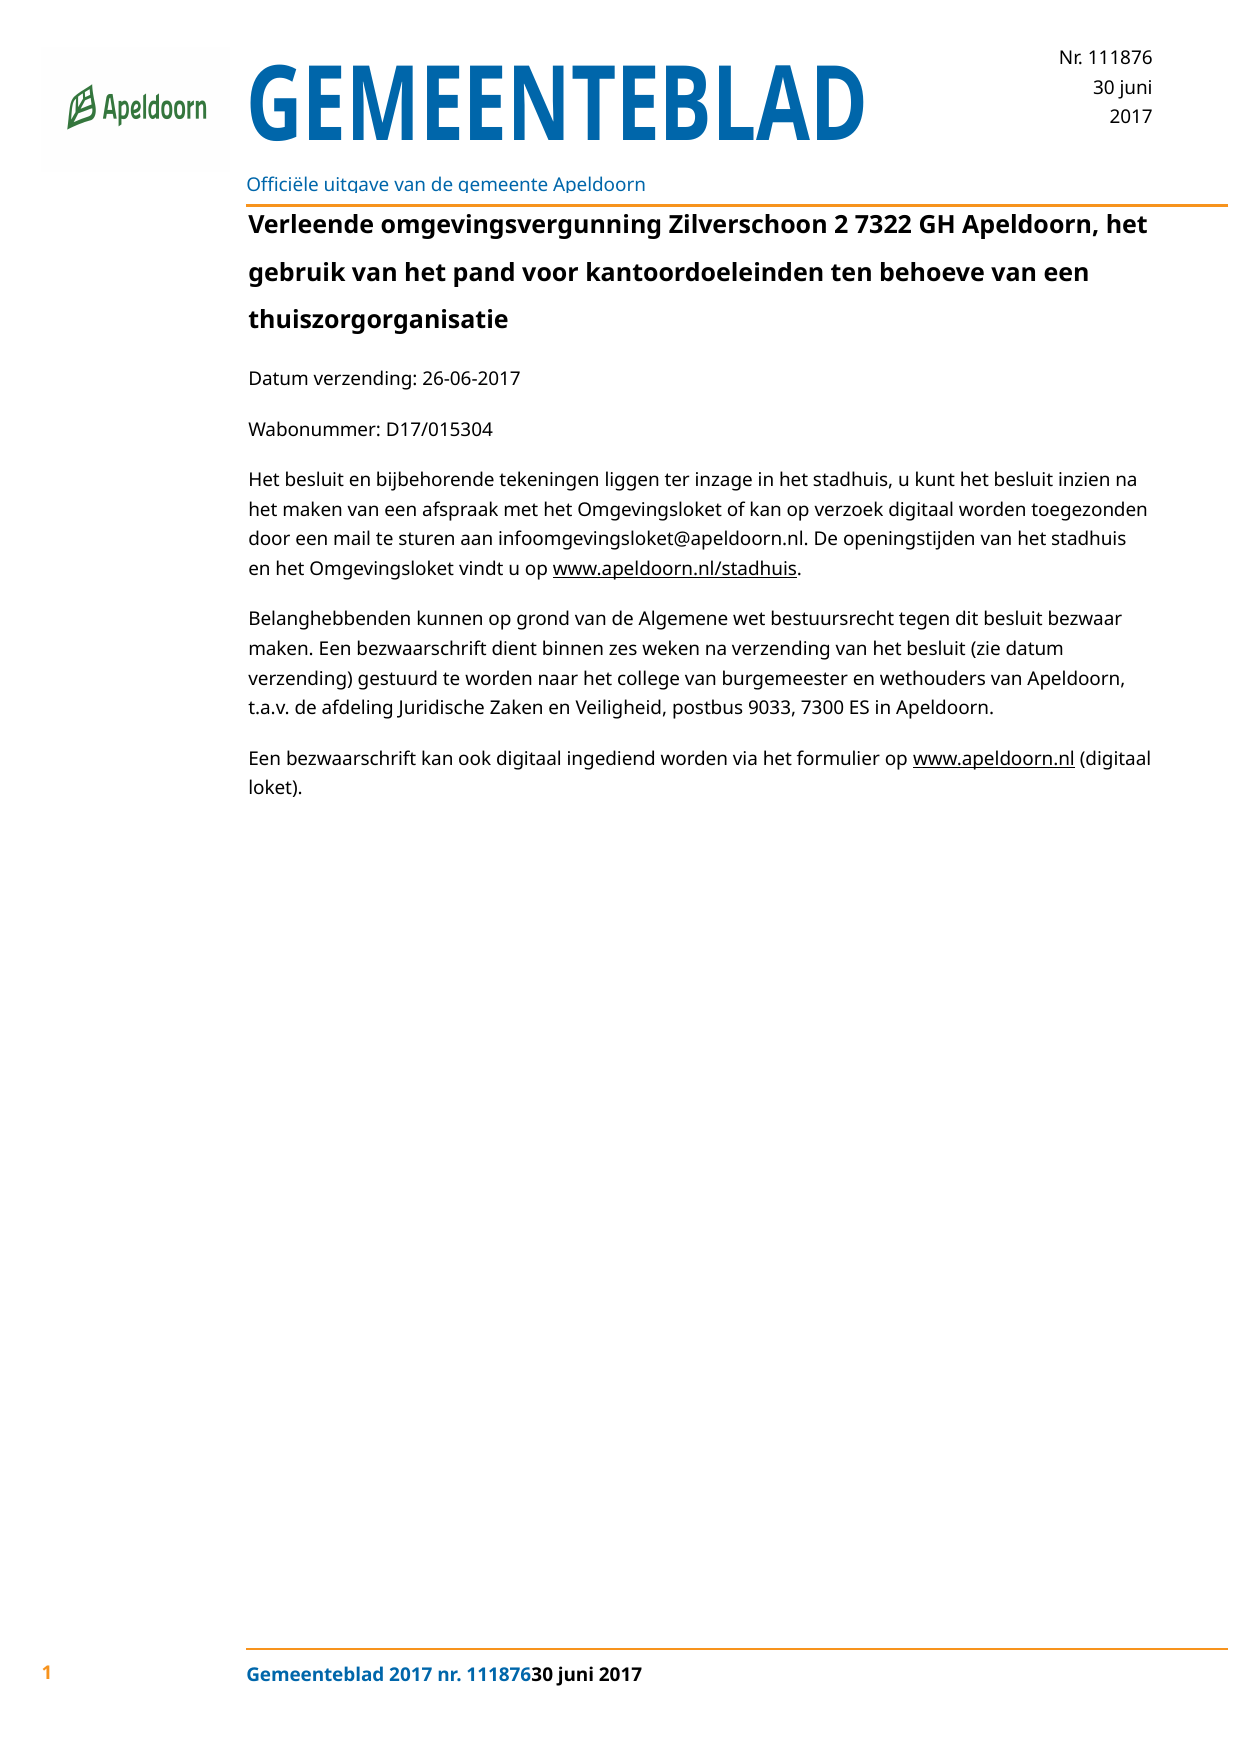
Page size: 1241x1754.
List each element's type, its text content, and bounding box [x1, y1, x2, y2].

text Datum verzending: 26-06-2017 [248, 366, 1152, 391]
text Wabonummer: D17/015304 [248, 416, 1152, 442]
text Belanghebbenden kunnen op grond van de Algemene wet bestuursrecht tegen dit besluit bezwaar maken. Een bezwaarschrift dient binnen zes weken na verzending van het besluit (zie datum verzending) gestuurd te worden naar het college van burgemeester en wethouders van Apeldoorn, t.a.v. de afdeling Juridische Zaken en Veiligheid, postbus 9033, 7300 ES in Apeldoorn. [248, 606, 1152, 720]
text Een bezwaarschrift kan ook digitaal ingediend worden via het formulier op www.apeldoorn.nl (digitaal loket). [248, 745, 1152, 800]
text Verleende omgevingsvergunning Zilverschoon 2 7322 GH Apeldoorn, het gebruik van het pand voor kantoordoeleinden ten behoeve van een thuiszorgorganisatie [248, 207, 1152, 336]
picture [41, 47, 231, 172]
text Het besluit en bijbehorende tekeningen liggen ter inzage in het stadhuis, u kunt het besluit inzien na het maken van een afspraak met het Omgevingsloket of kan op verzoek digitaal worden toegezonden door een mail te sturen aan infoomgevingsloket@apeldoorn.nl. De openingstijden van het stadhuis en het Omgevingsloket vindt u op www.apeldoorn.nl/stadhuis. [248, 466, 1152, 581]
